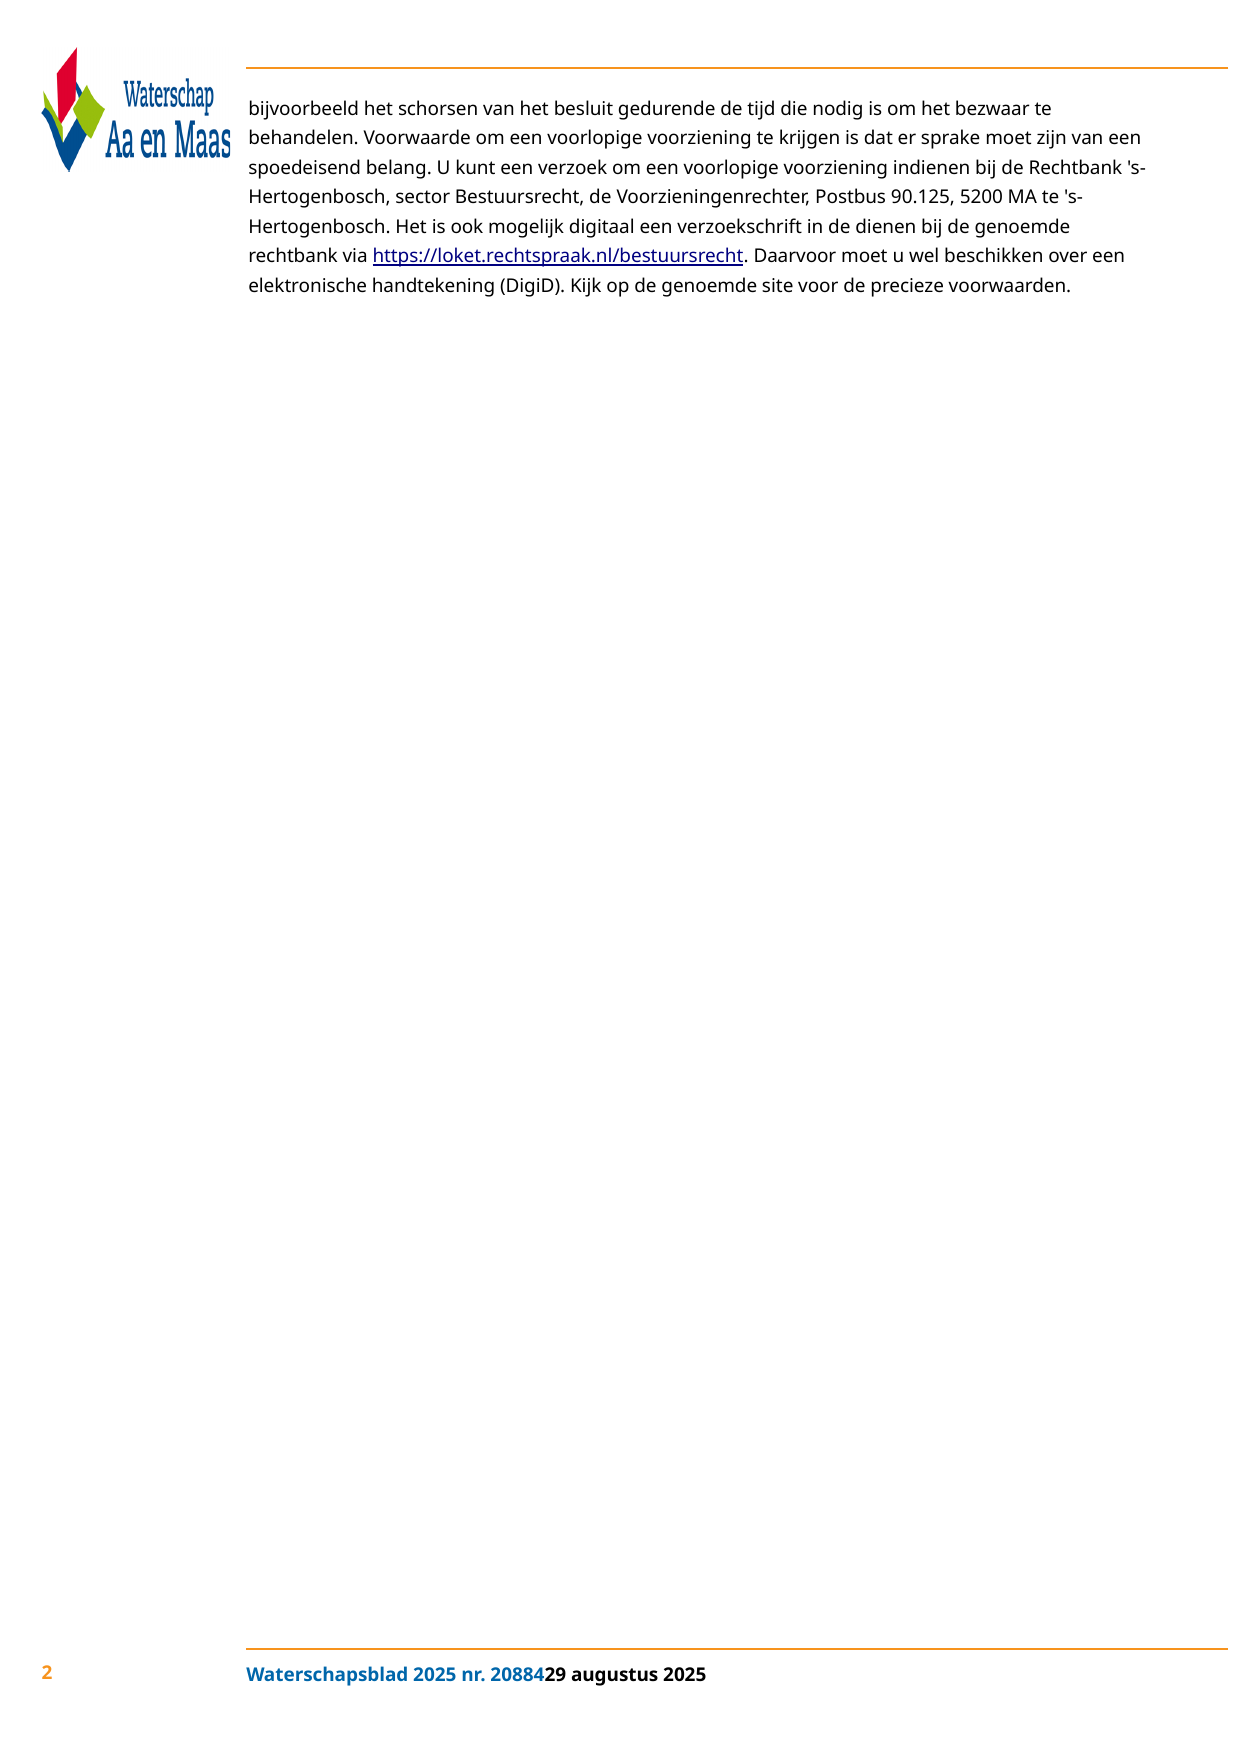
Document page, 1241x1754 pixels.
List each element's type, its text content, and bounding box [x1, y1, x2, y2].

text bijvoorbeeld het schorsen van het besluit gedurende de tijd die nodig is om het bezwaar te behandelen. Voorwaarde om een voorlopige voorziening te krijgen is dat er sprake moet zijn van een spoedeisend belang. U kunt een verzoek om een voorlopige voorziening indienen bij de Rechtbank 's-Hertogenbosch, sector Bestuursrecht, de Voorzieningenrechter, Postbus 90.125, 5200 MA te 's-Hertogenbosch. Het is ook mogelijk digitaal een verzoekschrift in de dienen bij de genoemde rechtbank via https://loket.rechtspraak.nl/bestuursrecht. Daarvoor moet u wel beschikken over een elektronische handtekening (DigiD). Kijk op de genoemde site voor de precieze voorwaarden. [248, 95, 1152, 298]
picture [41, 47, 231, 172]
